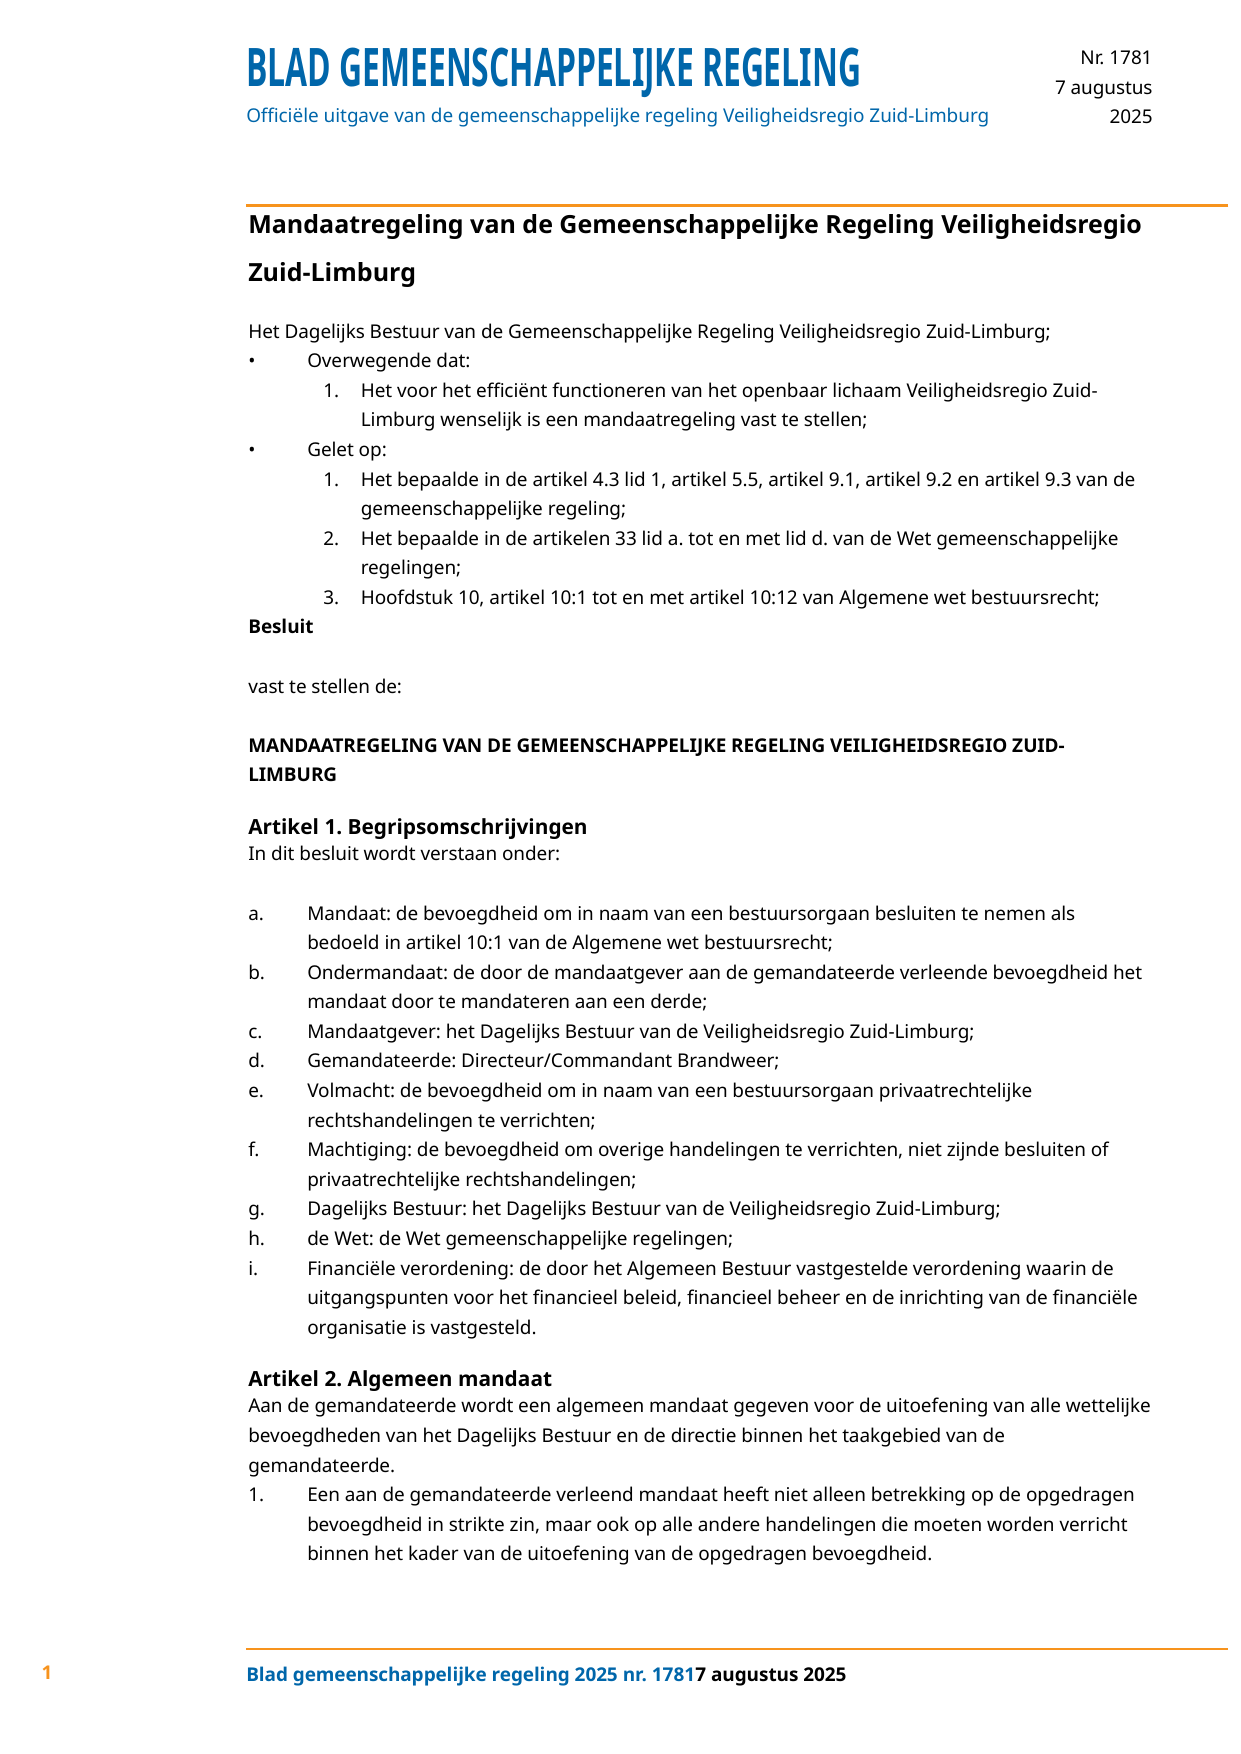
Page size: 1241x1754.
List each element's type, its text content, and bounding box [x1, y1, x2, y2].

list Het bepaalde in de artikelen 33 lid a. tot en met lid d. van de Wet gemeenschappelijke regelingen; [323, 525, 1152, 580]
list Gemandateerde: Directeur/Commandant Brandweer; [248, 1048, 1152, 1073]
text In dit besluit wordt verstaan onder: [248, 841, 1152, 866]
list Het bepaalde in de artikel 4.3 lid 1, artikel 5.5, artikel 9.1, artikel 9.2 en artikel 9.3 van de gemeenschappelijke regeling; [323, 466, 1152, 521]
list Machtiging: de bevoegdheid om overige handelingen te verrichten, niet zijnde besluiten of privaatrechtelijke rechtshandelingen; [248, 1136, 1152, 1192]
text Mandaatregeling van de Gemeenschappelijke Regeling Veiligheidsregio Zuid-Limburg [248, 207, 1152, 288]
list Hoofdstuk 10, artikel 10:1 tot en met artikel 10:12 van Algemene wet bestuursrecht; [323, 584, 1152, 610]
list Overwegende dat: [248, 347, 1152, 373]
list Mandaat: de bevoegdheid om in naam van een bestuursorgaan besluiten te nemen als bedoeld in artikel 10:1 van de Algemene wet bestuursrecht; [248, 900, 1152, 955]
list Ondermandaat: de door de mandaatgever aan de gemandateerde verleende bevoegdheid het mandaat door te mandateren aan een derde; [248, 959, 1152, 1014]
list Een aan de gemandateerde verleend mandaat heeft niet alleen betrekking op de opgedragen bevoegdheid in strikte zin, maar ook op alle andere handelingen die moeten worden verricht binnen het kader van de uitoefening van de opgedragen bevoegdheid. [248, 1481, 1152, 1566]
text MANDAATREGELING VAN DE GEMEENSCHAPPELIJKE REGELING VEILIGHEIDSREGIO ZUID-LIMBURG [248, 732, 1152, 787]
list Volmacht: de bevoegdheid om in naam van een bestuursorgaan privaatrechtelijke rechtshandelingen te verrichten; [248, 1077, 1152, 1132]
text Aan de gemandateerde wordt een algemeen mandaat gegeven voor de uitoefening van alle wettelijke bevoegdheden van het Dagelijks Bestuur en de directie binnen het taakgebied van de gemandateerde. [248, 1393, 1152, 1478]
picture [41, 47, 231, 172]
list Mandaatgever: het Dagelijks Bestuur van de Veiligheidsregio Zuid-Limburg; [248, 1018, 1152, 1044]
list Het voor het efficiënt functioneren van het openbaar lichaam Veiligheidsregio Zuid-Limburg wenselijk is een mandaatregeling vast te stellen; [323, 377, 1152, 432]
list de Wet: de Wet gemeenschappelijke regelingen; [248, 1225, 1152, 1251]
list Dagelijks Bestuur: het Dagelijks Bestuur van de Veiligheidsregio Zuid-Limburg; [248, 1196, 1152, 1221]
list Financiële verordening: de door het Algemeen Bestuur vastgestelde verordening waarin de uitgangspunten voor het financieel beleid, financieel beheer en de inrichting van de financiële organisatie is vastgesteld. [248, 1255, 1152, 1339]
text vast te stellen de: [248, 673, 1152, 699]
text Artikel 1. Begripsomschrijvingen [248, 812, 1152, 841]
text Artikel 2. Algemeen mandaat [248, 1364, 1152, 1393]
list Gelet op: [248, 436, 1152, 462]
text Het Dagelijks Bestuur van de Gemeenschappelijke Regeling Veiligheidsregio Zuid-Limburg; [248, 318, 1152, 344]
text Besluit [248, 614, 1152, 639]
